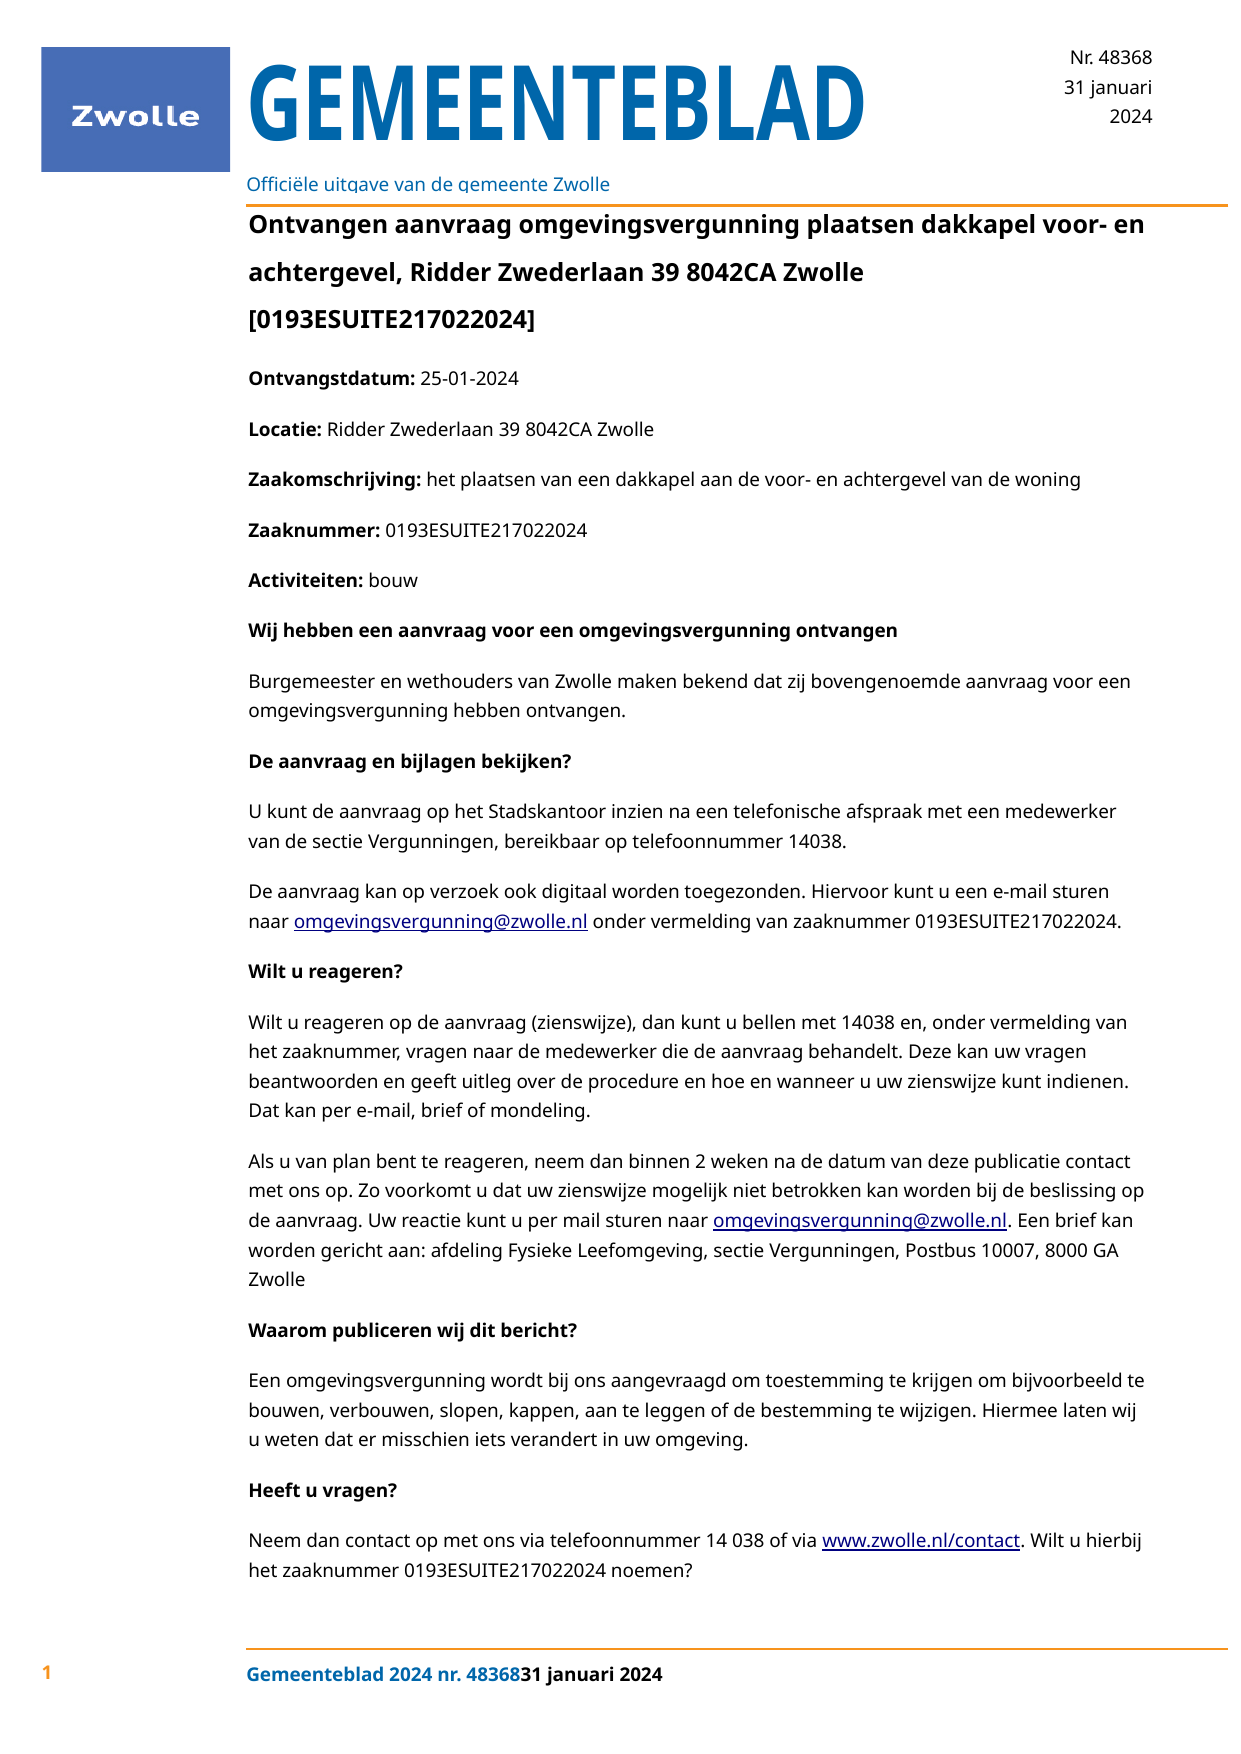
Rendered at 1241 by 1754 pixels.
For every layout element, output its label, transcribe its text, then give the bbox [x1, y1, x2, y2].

text Wilt u reageren? [248, 958, 1152, 984]
text Zaaknummer: 0193ESUITE217022024 [248, 517, 1152, 542]
text Waarom publiceren wij dit bericht? [248, 1317, 1152, 1342]
text Neem dan contact op met ons via telefoonnummer 14 038 of via www.zwolle.nl/contact. Wilt u hierbij het zaaknummer 0193ESUITE217022024 noemen? [248, 1527, 1152, 1582]
text Locatie: Ridder Zwederlaan 39 8042CA Zwolle [248, 416, 1152, 442]
text Zaakomschrijving: het plaatsen van een dakkapel aan de voor- en achtergevel van de woning [248, 466, 1152, 492]
text Ontvangstdatum: 25-01-2024 [248, 366, 1152, 391]
text Activiteiten: bouw [248, 567, 1152, 593]
text Ontvangen aanvraag omgevingsvergunning plaatsen dakkapel voor- en achtergevel, Ridder Zwederlaan 39 8042CA Zwolle [0193ESUITE217022024] [248, 207, 1152, 336]
text De aanvraag kan op verzoek ook digitaal worden toegezonden. Hiervoor kunt u een e-mail sturen naar omgevingsvergunning@zwolle.nl onder vermelding van zaaknummer 0193ESUITE217022024. [248, 878, 1152, 934]
text Wij hebben een aanvraag voor een omgevingsvergunning ontvangen [248, 618, 1152, 643]
text De aanvraag en bijlagen bekijken? [248, 748, 1152, 774]
text Als u van plan bent te reageren, neem dan binnen 2 weken na de datum van deze publicatie contact met ons op. Zo voorkomt u dat uw zienswijze mogelijk niet betrokken kan worden bij de beslissing op de aanvraag. Uw reactie kunt u per mail sturen naar omgevingsvergunning@zwolle.nl. Een brief kan worden gericht aan: afdeling Fysieke Leefomgeving, sectie Vergunningen, Postbus 10007, 8000 GA Zwolle [248, 1148, 1152, 1292]
text Heeft u vragen? [248, 1477, 1152, 1502]
text U kunt de aanvraag op het Stadskantoor inzien na een telefonische afspraak met een medewerker van de sectie Vergunningen, bereikbaar op telefoonnummer 14038. [248, 798, 1152, 854]
picture [41, 47, 231, 172]
text Wilt u reageren op de aanvraag (zienswijze), dan kunt u bellen met 14038 en, onder vermelding van het zaaknummer, vragen naar de medewerker die de aanvraag behandelt. Deze kan uw vragen beantwoorden en geeft uitleg over de procedure en hoe en wanneer u uw zienswijze kunt indienen. Dat kan per e-mail, brief of mondeling. [248, 1009, 1152, 1123]
text Een omgevingsvergunning wordt bij ons aangevraagd om toestemming te krijgen om bijvoorbeeld te bouwen, verbouwen, slopen, kappen, aan te leggen of de bestemming te wijzigen. Hiermee laten wij u weten dat er misschien iets verandert in uw omgeving. [248, 1367, 1152, 1452]
text Burgemeester en wethouders van Zwolle maken bekend dat zij bovengenoemde aanvraag voor een omgevingsvergunning hebben ontvangen. [248, 668, 1152, 723]
